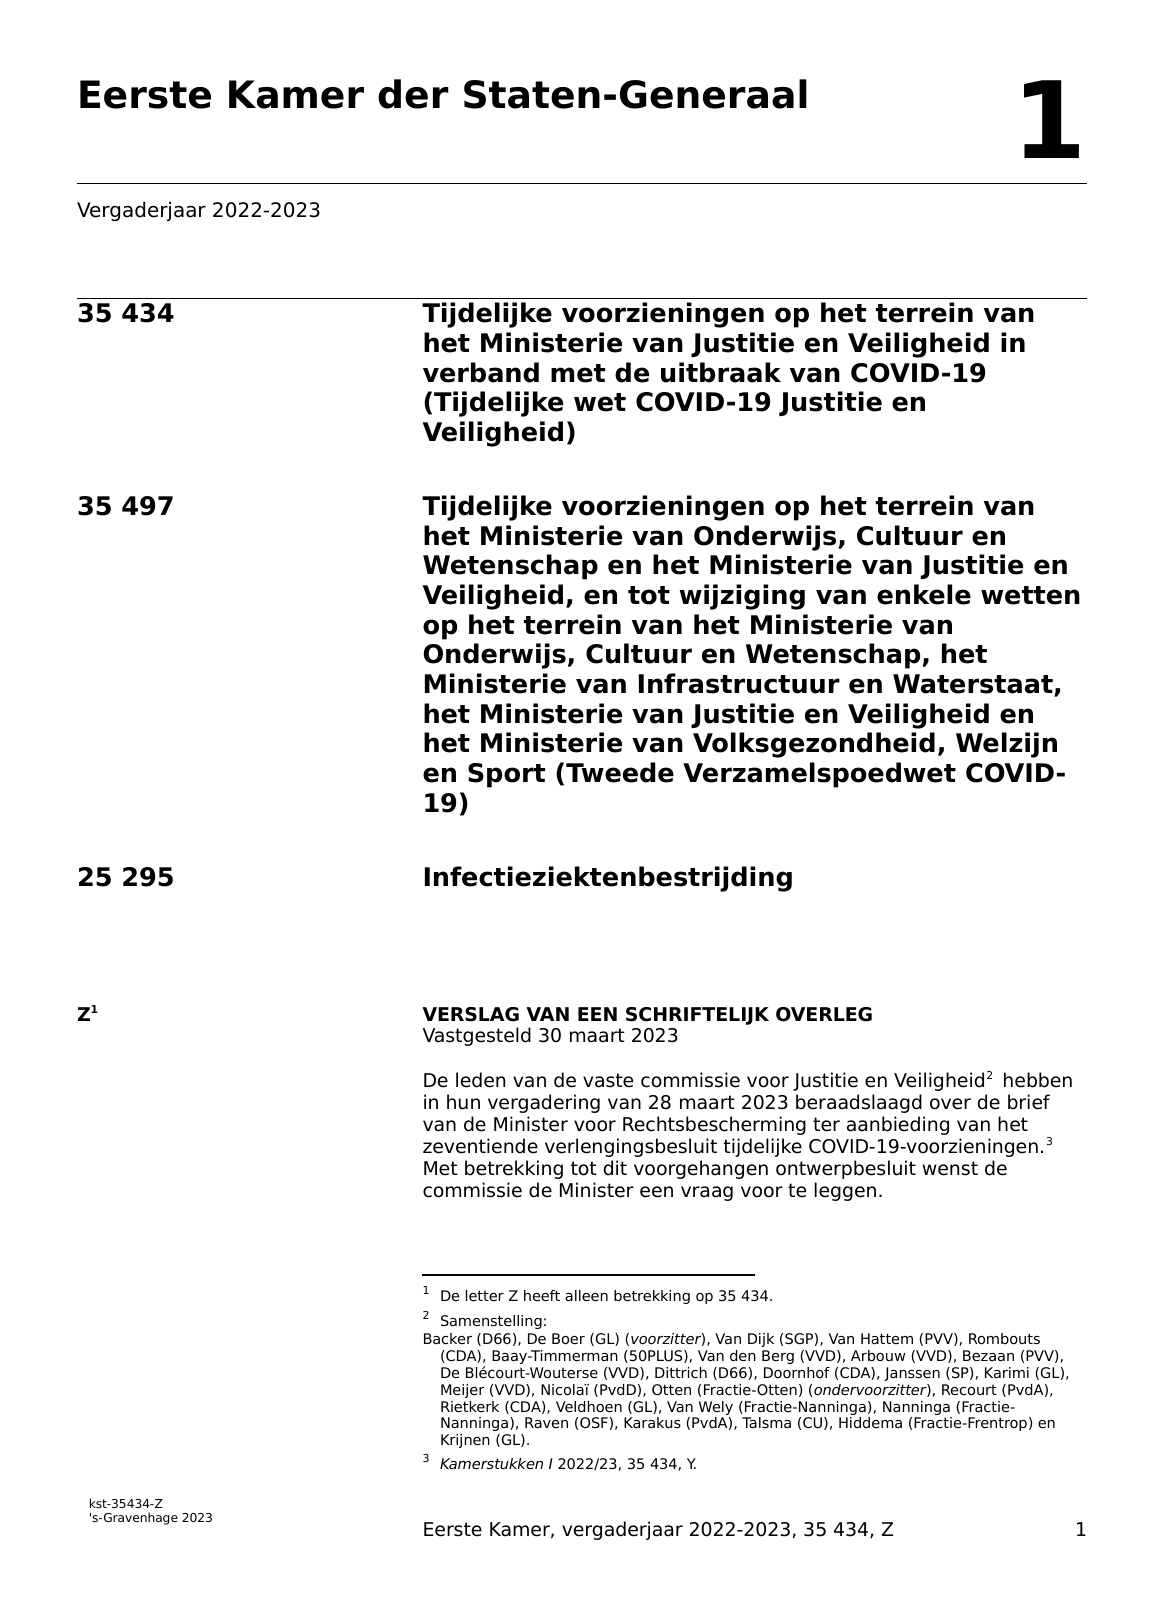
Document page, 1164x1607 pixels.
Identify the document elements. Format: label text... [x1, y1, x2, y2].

text Vastgesteld 30 maart 2023 [422, 1025, 1087, 1047]
table_cell Vergaderjaar 2022-2023 [77, 184, 1087, 298]
subtitle 25 295 Infectieziektenbestrijding [77, 863, 1087, 892]
table_header 1 [886, 59, 1087, 183]
text Backer (D66), De Boer (GL) (voorzitter), Van Dijk (SGP), Van Hattem (PVV), Rombouts (CDA), Baay-Timmerman (50PLUS), Van den Berg (VVD), Arbouw (VVD), Bezaan (PVV), De Blécourt-Wouterse (VVD), Dittrich (D66), Doornhof (CDA), Janssen (SP), Karimi (GL), Meijer (VVD), Nicolaï (PvdD), Otten (Fractie-Otten) (ondervoorzitter), Recourt (PvdA), Rietkerk (CDA), Veldhoen (GL), Van Wely (Fractie-Nanninga), Nanninga (Fractie-Nanninga), Raven (OSF), Karakus (PvdA), Talsma (CU), Hiddema (Fractie-Frentrop) en Krijnen (GL). [422, 1331, 1087, 1449]
subtitle 35 434 Tijdelijke voorzieningen op het terrein van het Ministerie van Justitie en Veiligheid in verband met de uitbraak van COVID-19 (Tijdelijke wet COVID-19 Justitie en Veiligheid) [77, 299, 1087, 447]
subtitle 35 497 Tijdelijke voorzieningen op het terrein van het Ministerie van Onderwijs, Cultuur en Wetenschap en het Ministerie van Justitie en Veiligheid, en tot wijziging van enkele wetten op het terrein van het Ministerie van Onderwijs, Cultuur en Wetenschap, het Ministerie van Infrastructuur en Waterstaat, het Ministerie van Justitie en Veiligheid en het Ministerie van Volksgezondheid, Welzijn en Sport (Tweede Verzamelspoedwet COVID-19) [77, 492, 1087, 818]
text Samenstelling: [422, 1309, 1087, 1331]
text kst-35434-Z [88, 1497, 323, 1511]
text De letter Z heeft alleen betrekking op 35 434. [422, 1284, 1087, 1306]
table_header Eerste Kamer der Staten-Generaal [77, 59, 886, 183]
text De leden van de vaste commissie voor Justitie en Veiligheid hebben in hun vergadering van 28 maart 2023 beraadslaagd over de brief van de Minister voor Rechtsbescherming ter aanbieding van het zeventiende verlengingsbesluit tijdelijke COVID-19-voorzieningen. Met betrekking tot dit voorgehangen ontwerpbesluit wenst de commissie de Minister een vraag voor te leggen. [422, 1069, 1087, 1201]
subtitle Z VERSLAG VAN EEN SCHRIFTELIJK OVERLEG [77, 1003, 1087, 1025]
text 's-Gravenhage 2023 [88, 1511, 323, 1525]
text Kamerstukken I 2022/23, 35 434, Y. [422, 1452, 1087, 1474]
